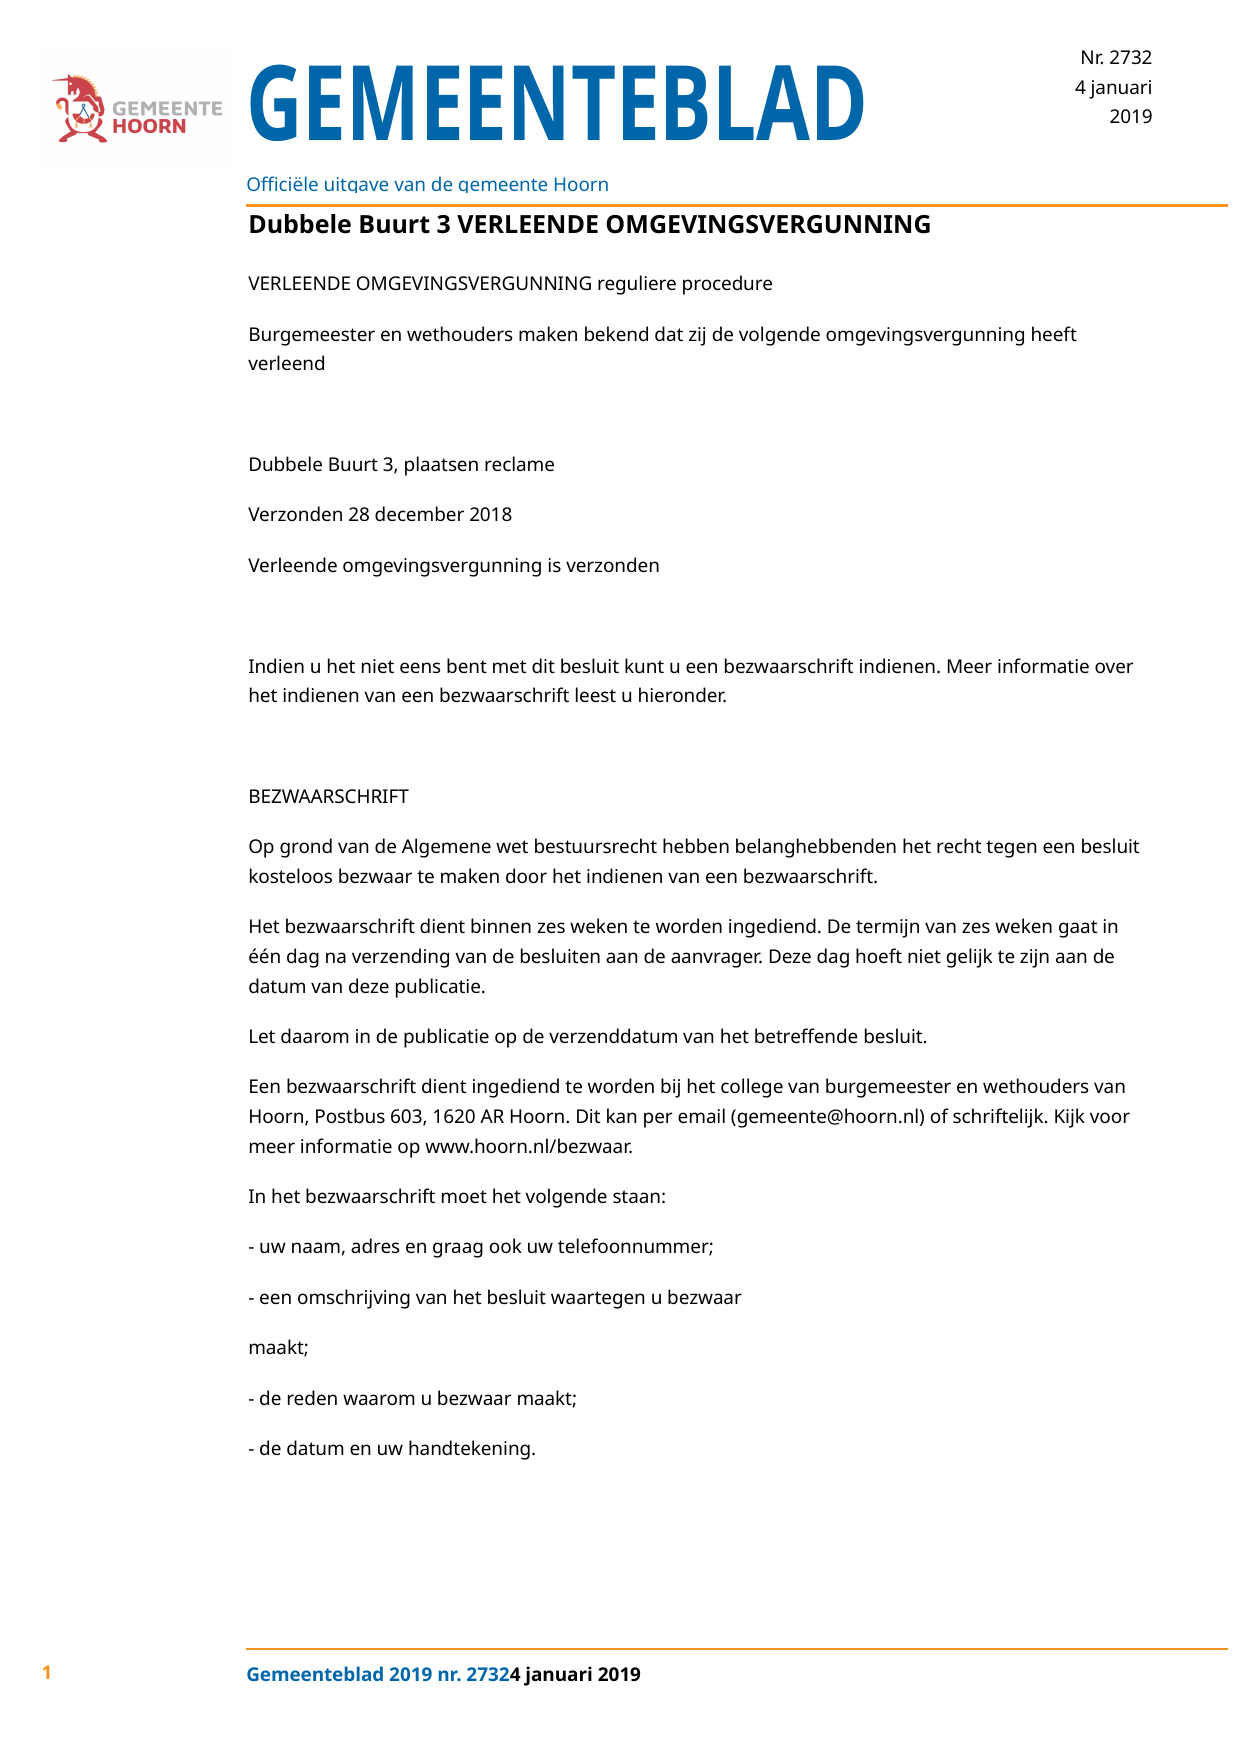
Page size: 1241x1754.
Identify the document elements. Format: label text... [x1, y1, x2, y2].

text Burgemeester en wethouders maken bekend dat zij de volgende omgevingsvergunning heeft verleend [248, 321, 1152, 376]
text - de datum en uw handtekening. [248, 1435, 1152, 1461]
text Een bezwaarschrift dient ingediend te worden bij het college van burgemeester en wethouders van Hoorn, Postbus 603, 1620 AR Hoorn. Dit kan per email (gemeente@hoorn.nl) of schriftelijk. Kijk voor meer informatie op www.hoorn.nl/bezwaar. [248, 1074, 1152, 1158]
text maakt; [248, 1334, 1152, 1360]
text In het bezwaarschrift moet het volgende staan: [248, 1183, 1152, 1209]
text Op grond van de Algemene wet bestuursrecht hebben belanghebbenden het recht tegen een besluit kosteloos bezwaar te maken door het indienen van een bezwaarschrift. [248, 834, 1152, 889]
text - uw naam, adres en graag ook uw telefoonnummer; [248, 1234, 1152, 1259]
text Verleende omgevingsvergunning is verzonden [248, 552, 1152, 578]
text Verzonden 28 december 2018 [248, 502, 1152, 527]
text Let daarom in de publicatie op de verzenddatum van het betreffende besluit. [248, 1023, 1152, 1049]
text Dubbele Buurt 3, plaatsen reclame [248, 451, 1152, 477]
picture [41, 47, 231, 172]
text - een omschrijving van het besluit waartegen u bezwaar [248, 1284, 1152, 1310]
text Indien u het niet eens bent met dit besluit kunt u een bezwaarschrift indienen. Meer informatie over het indienen van een bezwaarschrift leest u hieronder. [248, 653, 1152, 708]
text Het bezwaarschrift dient binnen zes weken te worden ingediend. De termijn van zes weken gaat in één dag na verzending van de besluiten aan de aanvrager. Deze dag hoeft niet gelijk te zijn aan de datum van deze publicatie. [248, 914, 1152, 998]
text VERLEENDE OMGEVINGSVERGUNNING reguliere procedure [248, 270, 1152, 296]
text - de reden waarom u bezwaar maakt; [248, 1385, 1152, 1411]
text BEZWAARSCHRIFT [248, 783, 1152, 809]
text Dubbele Buurt 3 VERLEENDE OMGEVINGSVERGUNNING [248, 207, 1152, 241]
